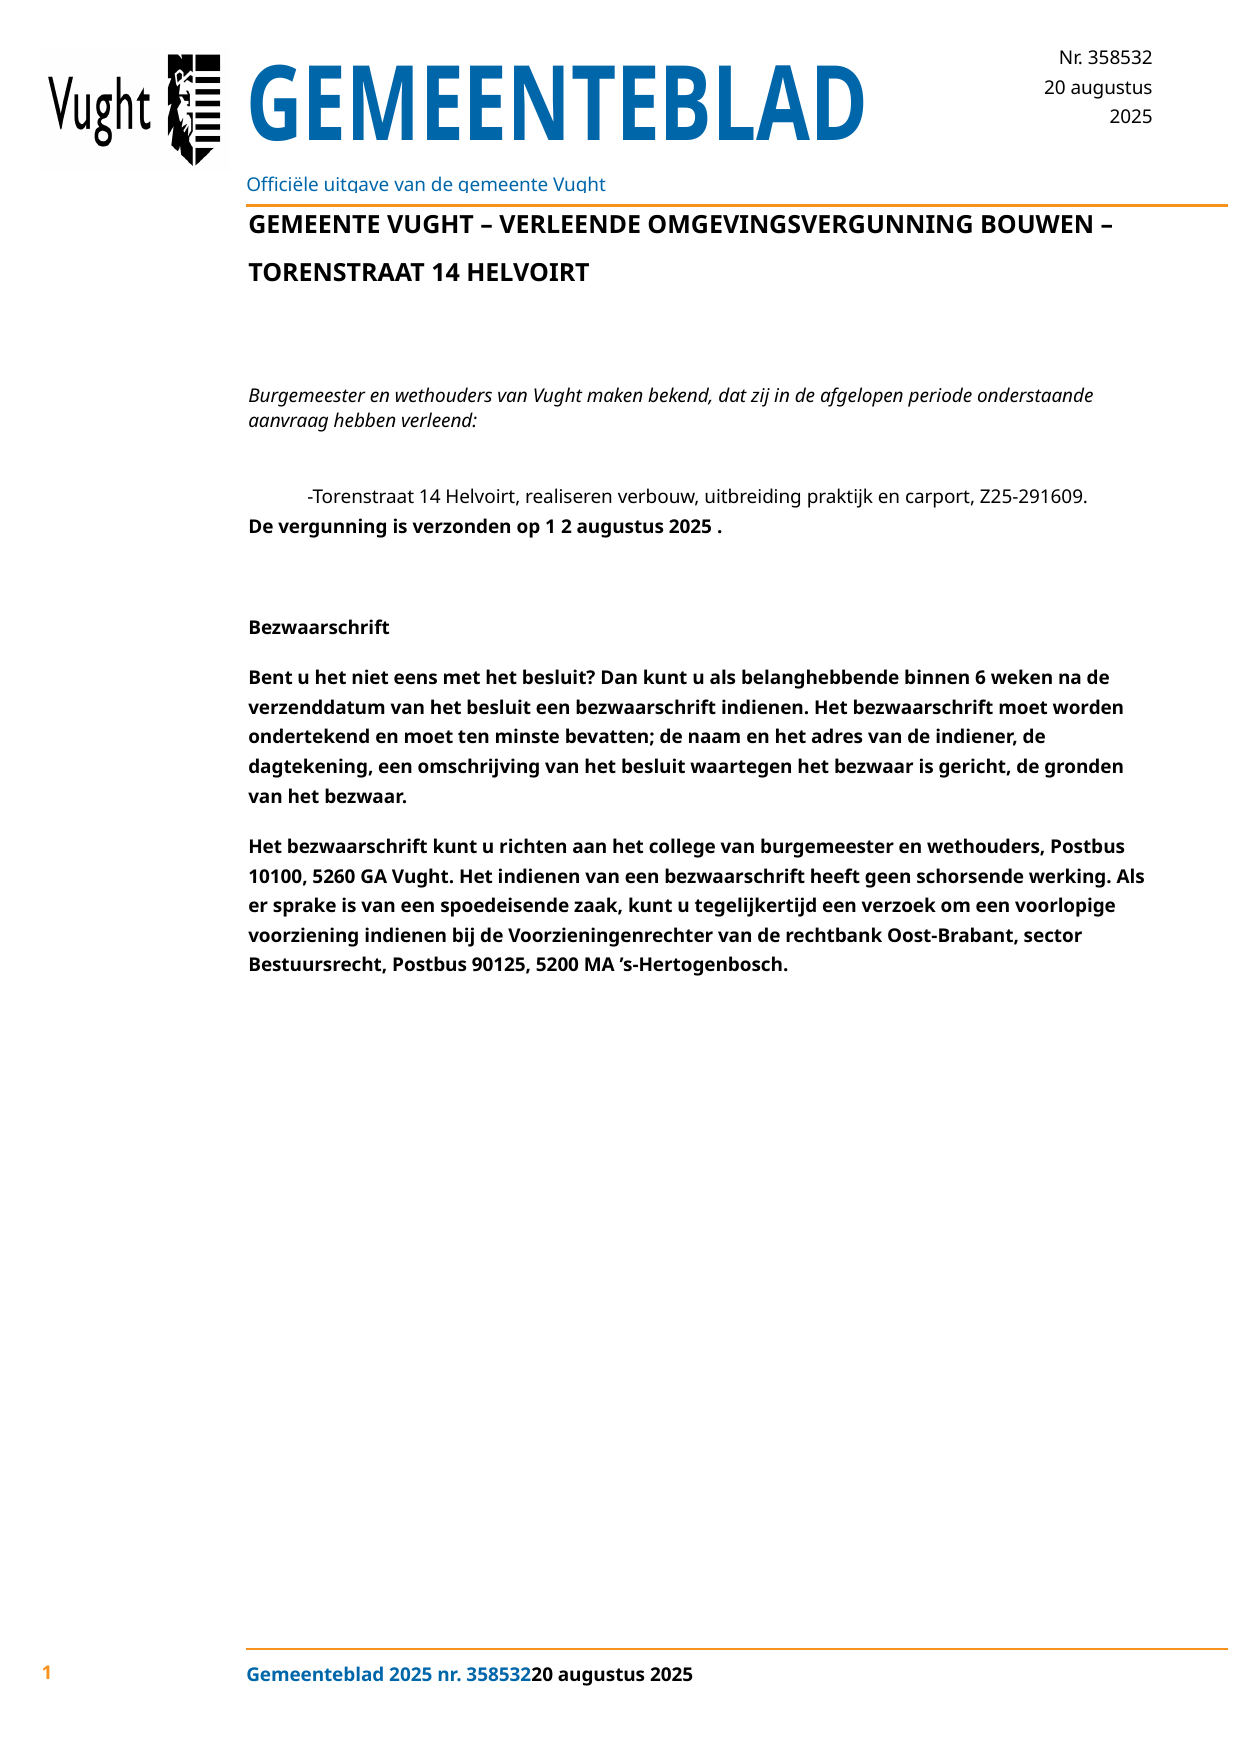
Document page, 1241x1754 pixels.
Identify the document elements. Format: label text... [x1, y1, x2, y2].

text De vergunning is verzonden op 1 2 augustus 2025 . [248, 513, 1152, 539]
text Het bezwaarschrift kunt u richten aan het college van burgemeester en wethouders, Postbus 10100, 5260 GA Vught. Het indienen van een bezwaarschrift heeft geen schorsende werking. Als er sprake is van een spoedeisende zaak, kunt u tegelijkertijd een verzoek om een voorlopige voorziening indienen bij de Voorzieningenrechter van de rechtbank Oost-Brabant, sector Bestuursrecht, Postbus 90125, 5200 MA ’s-Hertogenbosch. [248, 833, 1152, 977]
text Bent u het niet eens met het besluit? Dan kunt u als belanghebbende binnen 6 weken na de verzenddatum van het besluit een bezwaarschrift indienen. Het bezwaarschrift moet worden ondertekend en moet ten minste bevatten; de naam en het adres van de indiener, de dagtekening, een omschrijving van het besluit waartegen het bezwaar is gericht, de gronden van het bezwaar. [248, 664, 1152, 809]
text Bezwaarschrift [248, 614, 1152, 640]
text Burgemeester en wethouders van Vught maken bekend, dat zij in de afgelopen periode onderstaande aanvraag hebben verleend: [248, 382, 1152, 433]
picture [41, 47, 231, 172]
text GEMEENTE VUGHT – VERLEENDE OMGEVINGSVERGUNNING BOUWEN – TORENSTRAAT 14 HELVOIRT [248, 207, 1152, 288]
list -Torenstraat 14 Helvoirt, realiseren verbouw, uitbreiding praktijk en carport, Z25-291609. [248, 484, 1152, 509]
